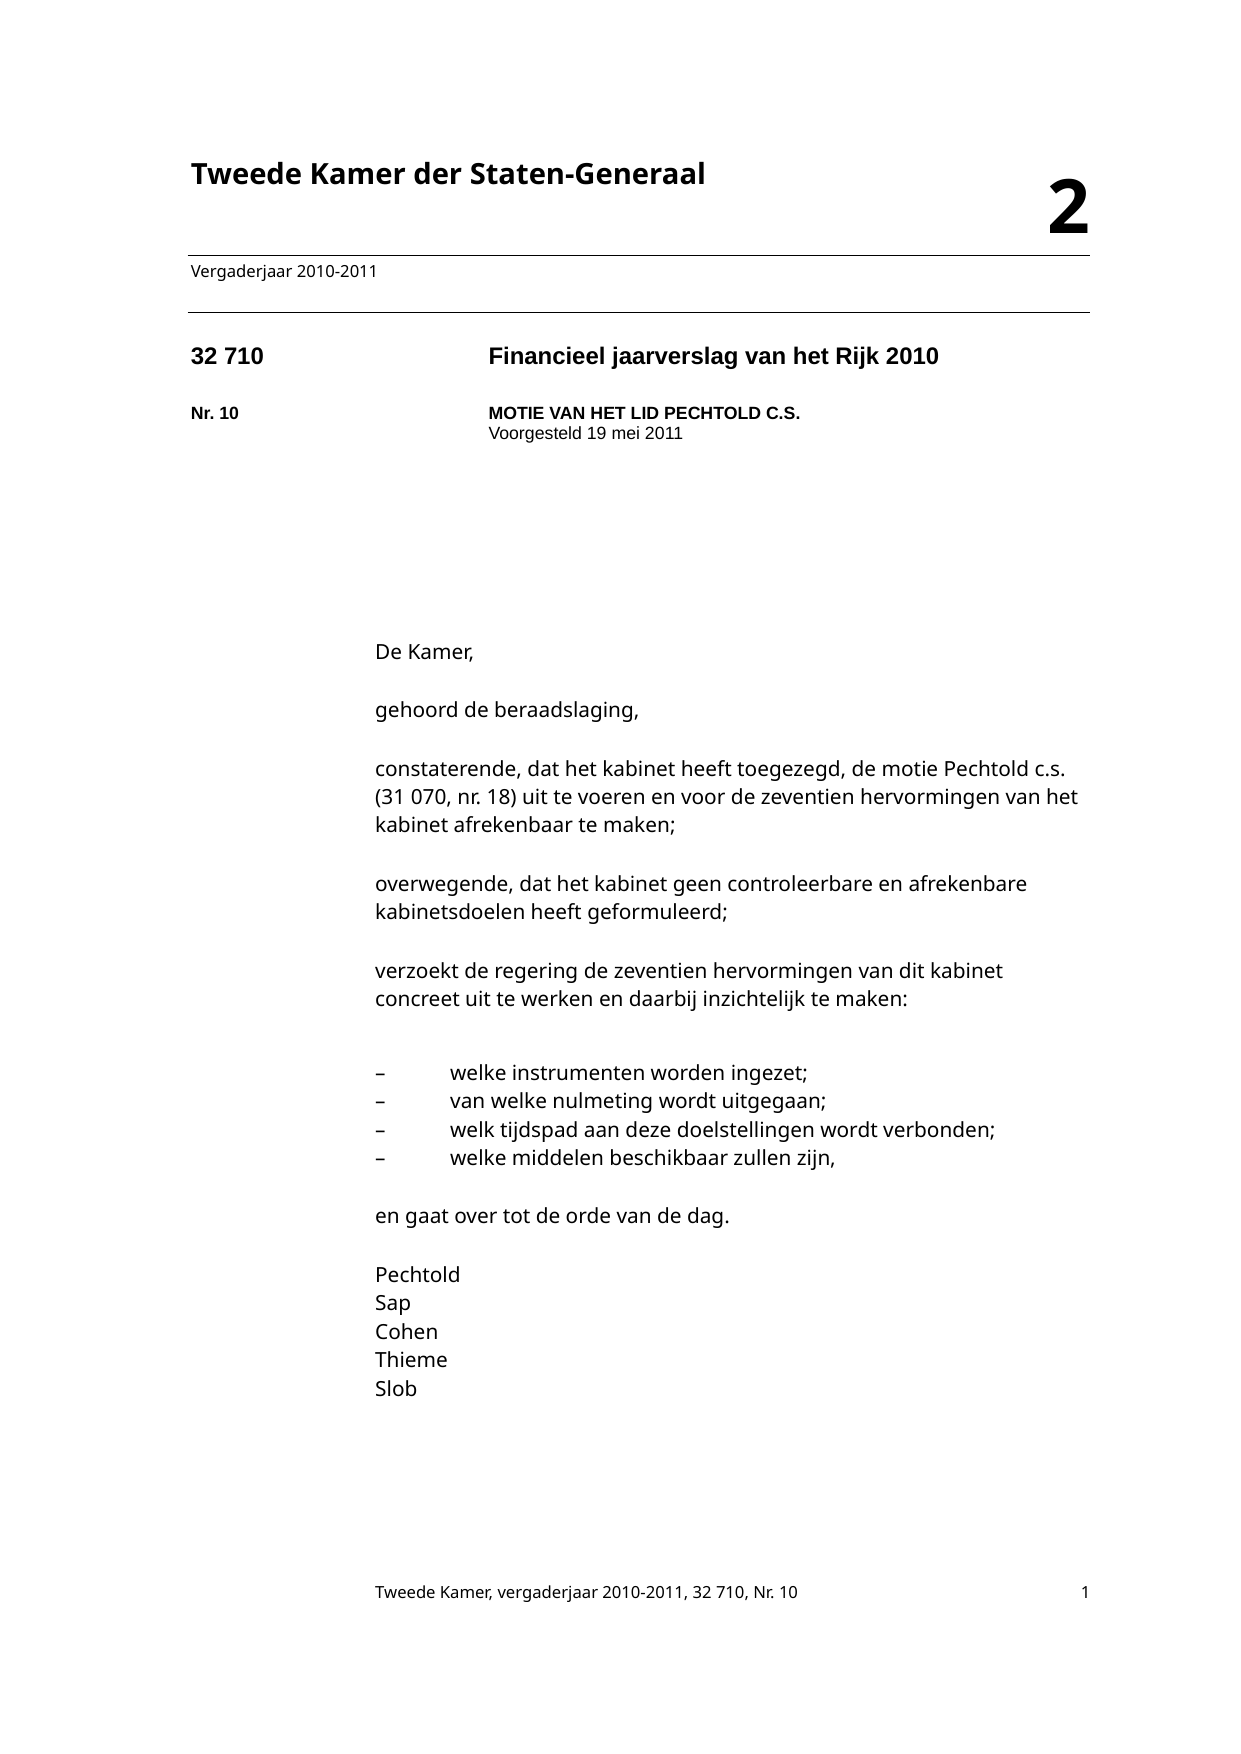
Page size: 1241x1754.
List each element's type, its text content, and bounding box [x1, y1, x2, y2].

table_header Tweede Kamer der Staten-Generaal [188, 150, 909, 255]
text De Kamer, [375, 637, 1090, 665]
table_cell Nr. 10 [188, 399, 485, 518]
text en gaat over tot de orde van de dag. [375, 1202, 1090, 1230]
list welk tijdspad aan deze doelstellingen wordt verbonden; [375, 1115, 1090, 1143]
table_cell Vergaderjaar 2010-2011 [188, 256, 485, 312]
table_cell MOTIE VAN HET LID PECHTOLD C.S. Voorgesteld 19 mei 2011 [485, 399, 1090, 518]
text constaterende, dat het kabinet heeft toegezegd, de motie Pechtold c.s. (31 070, nr. 18) uit te voeren en voor de zeventien hervormingen van het kabinet afrekenbaar te maken; [375, 754, 1090, 839]
text Pechtold [375, 1260, 1090, 1288]
table_header 2 [910, 150, 1090, 255]
text overwegende, dat het kabinet geen controleerbare en afrekenbare kabinetsdoelen heeft geformuleerd; [375, 869, 1090, 926]
list welke middelen beschikbaar zullen zijn, [375, 1143, 1090, 1172]
text Cohen [375, 1317, 1090, 1345]
table_cell [188, 313, 485, 339]
text gehoord de beraadslaging, [375, 695, 1090, 724]
table_cell Financieel jaarverslag van het Rijk 2010 [485, 339, 1090, 399]
text Slob [375, 1374, 1090, 1402]
text verzoekt de regering de zeventien hervormingen van dit kabinet concreet uit te werken en daarbij inzichtelijk te maken: [375, 956, 1090, 1013]
table_cell [485, 256, 1090, 312]
table_cell 32 710 [188, 339, 485, 399]
text Sap [375, 1288, 1090, 1317]
text Thieme [375, 1345, 1090, 1374]
list welke instrumenten worden ingezet; [375, 1058, 1090, 1086]
list van welke nulmeting wordt uitgegaan; [375, 1086, 1090, 1115]
table_cell [485, 313, 1090, 339]
